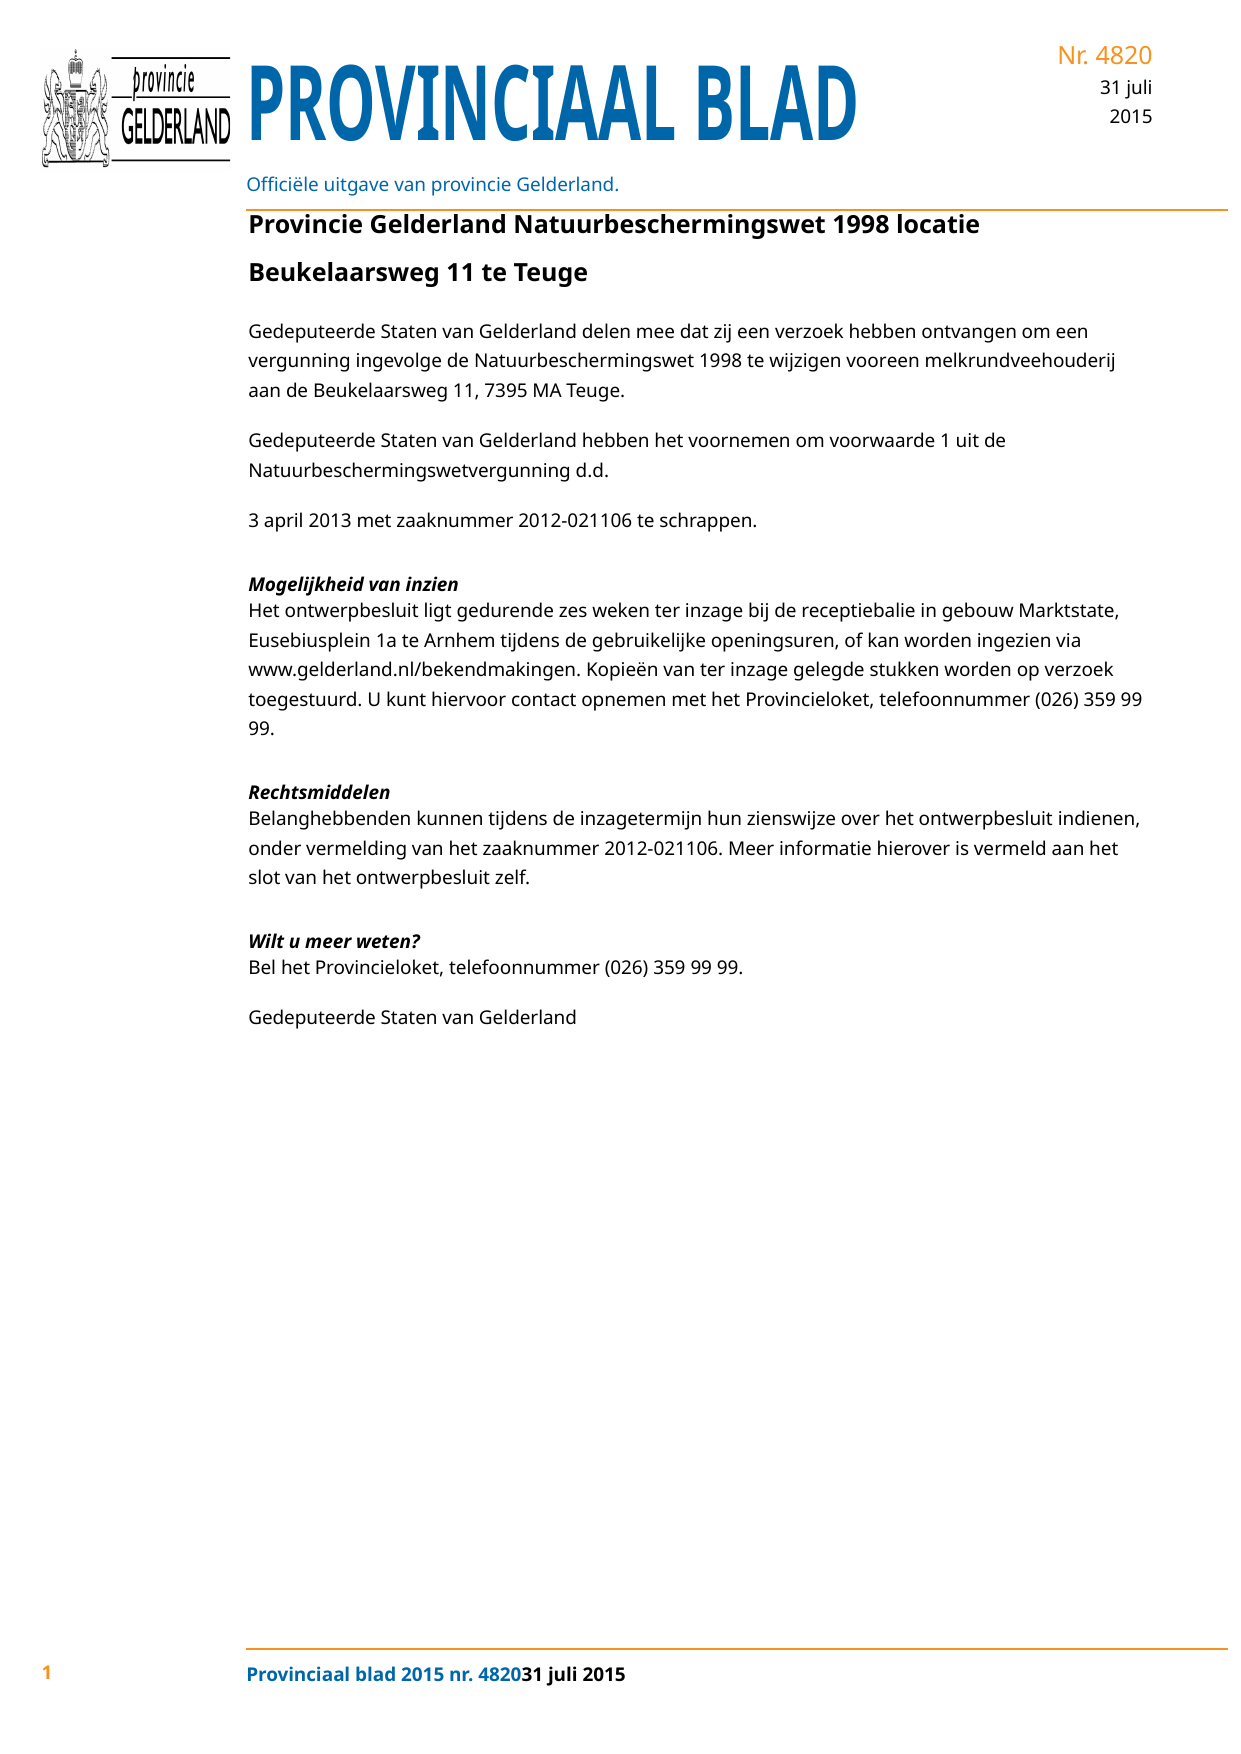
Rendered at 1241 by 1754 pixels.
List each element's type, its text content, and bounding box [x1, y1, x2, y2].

text Bel het Provincieloket, telefoonnummer (026) 359 99 99. [248, 954, 1152, 980]
picture [41, 47, 231, 172]
text Rechtsmiddelen [248, 779, 1152, 805]
text Mogelijkheid van inzien [248, 571, 1152, 597]
text Provincie Gelderland Natuurbeschermingswet 1998 locatie Beukelaarsweg 11 te Teuge [248, 211, 1152, 288]
text 3 april 2013 met zaaknummer 2012-021106 te schrappen. [248, 507, 1152, 533]
text Belanghebbenden kunnen tijdens de inzagetermijn hun zienswijze over het ontwerpbesluit indienen, onder vermelding van het zaaknummer 2012-021106. Meer informatie hierover is vermeld aan het slot van het ontwerpbesluit zelf. [248, 805, 1152, 890]
text Wilt u meer weten? [248, 928, 1152, 954]
text Gedeputeerde Staten van Gelderland [248, 1004, 1152, 1030]
text Gedeputeerde Staten van Gelderland delen mee dat zij een verzoek hebben ontvangen om een vergunning ingevolge de Natuurbeschermingswet 1998 te wijzigen vooreen melkrundveehouderij aan de Beukelaarsweg 11, 7395 MA Teuge. [248, 318, 1152, 403]
text Het ontwerpbesluit ligt gedurende zes weken ter inzage bij de receptiebalie in gebouw Marktstate, Eusebiusplein 1a te Arnhem tijdens de gebruikelijke openingsuren, of kan worden ingezien via www.gelderland.nl/bekendmakingen. Kopieën van ter inzage gelegde stukken worden op verzoek toegestuurd. U kunt hiervoor contact opnemen met het Provincieloket, telefoonnummer (026) 359 99 99. [248, 597, 1152, 741]
text Gedeputeerde Staten van Gelderland hebben het voornemen om voorwaarde 1 uit de Natuurbeschermingswetvergunning d.d. [248, 427, 1152, 483]
